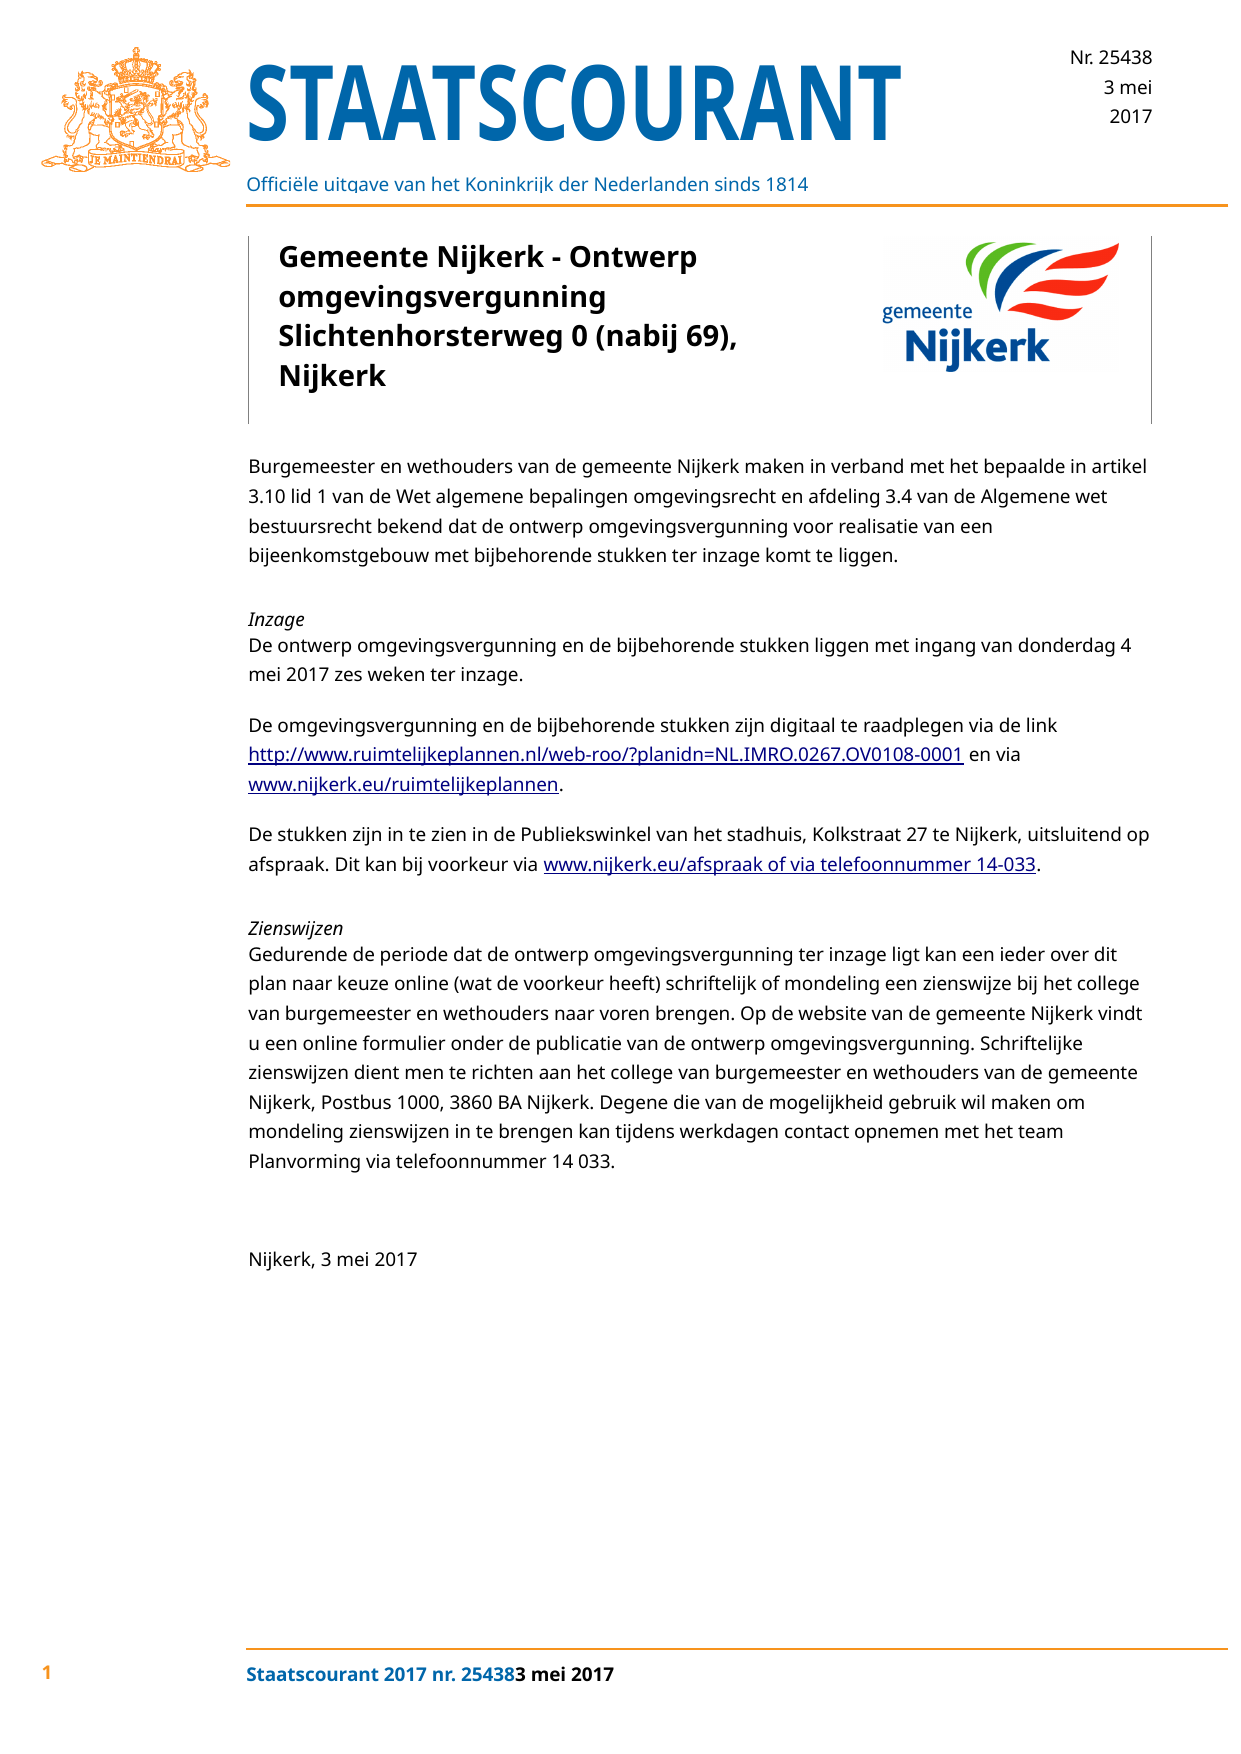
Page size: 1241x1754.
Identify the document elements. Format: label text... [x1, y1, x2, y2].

picture [41, 47, 231, 172]
text De omgevingsvergunning en de bijbehorende stukken zijn digitaal te raadplegen via de link http://www.ruimtelijkeplannen.nl/web-roo/?planidn=NL.IMRO.0267.OV0108-0001 en via www.nijkerk.eu/ruimtelijkeplannen. [248, 712, 1152, 797]
picture [882, 236, 1119, 372]
text Burgemeester en wethouders van de gemeente Nijkerk maken in verband met het bepaalde in artikel 3.10 lid 1 van de Wet algemene bepalingen omgevingsrecht en afdeling 3.4 van de Algemene wet bestuursrecht bekend dat de ontwerp omgevingsvergunning voor realisatie van een bijeenkomstgebouw met bijbehorende stukken ter inzage komt te liggen. [248, 454, 1152, 568]
text Inzage [248, 606, 1152, 632]
text Gedurende de periode dat de ontwerp omgevingsvergunning ter inzage ligt kan een ieder over dit plan naar keuze online (wat de voorkeur heeft) schriftelijk of mondeling een zienswijze bij het college van burgemeester en wethouders naar voren brengen. Op de website van de gemeente Nijkerk vindt u een online formulier onder de publicatie van de ontwerp omgevingsvergunning. Schriftelijke zienswijzen dient men te richten aan het college van burgemeester en wethouders van de gemeente Nijkerk, Postbus 1000, 3860 BA Nijkerk. Degene die van de mogelijkheid gebruik wil maken om mondeling zienswijzen in te brengen kan tijdens werkdagen contact opnemen met het team Planvorming via telefoonnummer 14 033. [248, 941, 1152, 1174]
text De ontwerp omgevingsvergunning en de bijbehorende stukken liggen met ingang van donderdag 4 mei 2017 zes weken ter inzage. [248, 632, 1152, 687]
text Zienswijzen [248, 915, 1152, 941]
text Nijkerk, 3 mei 2017 [248, 1246, 1152, 1272]
text De stukken zijn in te zien in de Publiekswinkel van het stadhuis, Kolkstraat 27 te Nijkerk, uitsluitend op afspraak. Dit kan bij voorkeur via www.nijkerk.eu/afspraak of via telefoonnummer 14-033. [248, 822, 1152, 877]
table_header [850, 236, 1151, 424]
table_header Gemeente Nijkerk - Ontwerp omgevingsvergunning Slichtenhorsterweg 0 (nabij 69), Nijkerk [249, 236, 850, 424]
